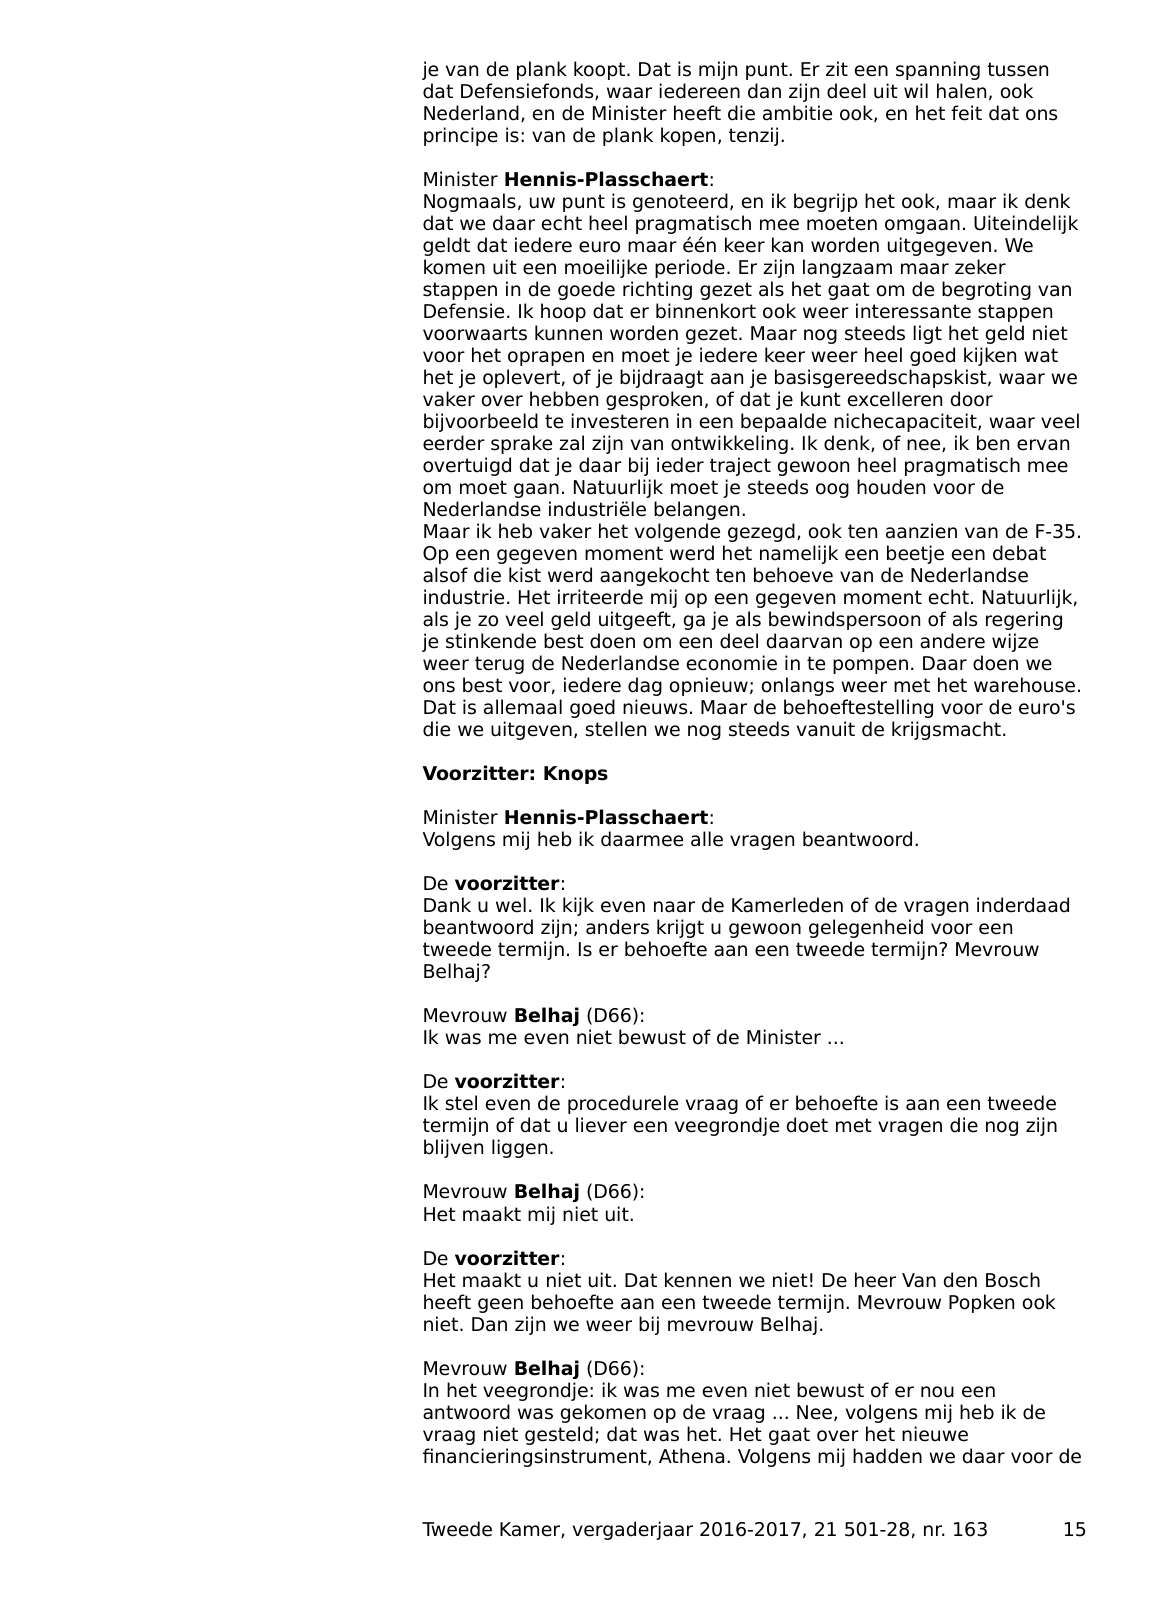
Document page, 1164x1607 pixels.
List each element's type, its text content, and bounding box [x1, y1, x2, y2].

text Minister Hennis-Plasschaert: [422, 169, 1087, 191]
text Mevrouw Belhaj (D66): [422, 1181, 1087, 1203]
text Het maakt u niet uit. Dat kennen we niet! De heer Van den Bosch heeft geen behoefte aan een tweede termijn. Mevrouw Popken ook niet. Dan zijn we weer bij mevrouw Belhaj. [422, 1269, 1087, 1336]
text Mevrouw Belhaj (D66): [422, 1005, 1087, 1027]
text De voorzitter: [422, 1248, 1087, 1269]
text Het maakt mij niet uit. [422, 1203, 1087, 1225]
text je van de plank koopt. Dat is mijn punt. Er zit een spanning tussen dat Defensiefonds, waar iedereen dan zijn deel uit wil halen, ook Nederland, en de Minister heeft die ambitie ook, en het feit dat ons principe is: van de plank kopen, tenzij. [422, 59, 1087, 147]
text Minister Hennis-Plasschaert: [422, 807, 1087, 829]
text Maar ik heb vaker het volgende gezegd, ook ten aanzien van de F-35. Op een gegeven moment werd het namelijk een beetje een debat alsof die kist werd aangekocht ten behoeve van de Nederlandse industrie. Het irriteerde mij op een gegeven moment echt. Natuurlijk, als je zo veel geld uitgeeft, ga je als bewindspersoon of als regering je stinkende best doen om een deel daarvan op een andere wijze weer terug de Nederlandse economie in te pompen. Daar doen we ons best voor, iedere dag opnieuw; onlangs weer met het warehouse. Dat is allemaal goed nieuws. Maar de behoeftestelling voor de euro's die we uitgeven, stellen we nog steeds vanuit de krijgsmacht. [422, 521, 1087, 741]
text Ik was me even niet bewust of de Minister ... [422, 1027, 1087, 1049]
text Volgens mij heb ik daarmee alle vragen beantwoord. [422, 829, 1087, 851]
text De voorzitter: [422, 873, 1087, 895]
text De voorzitter: [422, 1071, 1087, 1093]
text Dank u wel. Ik kijk even naar de Kamerleden of de vragen inderdaad beantwoord zijn; anders krijgt u gewoon gelegenheid voor een tweede termijn. Is er behoefte aan een tweede termijn? Mevrouw Belhaj? [422, 895, 1087, 983]
text In het veegrondje: ik was me even niet bewust of er nou een antwoord was gekomen op de vraag ... Nee, volgens mij heb ik de vraag niet gesteld; dat was het. Het gaat over het nieuwe financieringsinstrument, Athena. Volgens mij hadden we daar voor de [422, 1380, 1087, 1468]
text Nogmaals, uw punt is genoteerd, en ik begrijp het ook, maar ik denk dat we daar echt heel pragmatisch mee moeten omgaan. Uiteindelijk geldt dat iedere euro maar één keer kan worden uitgegeven. We komen uit een moeilijke periode. Er zijn langzaam maar zeker stappen in de goede richting gezet als het gaat om de begroting van Defensie. Ik hoop dat er binnenkort ook weer interessante stappen voorwaarts kunnen worden gezet. Maar nog steeds ligt het geld niet voor het oprapen en moet je iedere keer weer heel goed kijken wat het je oplevert, of je bijdraagt aan je basisgereedschapskist, waar we vaker over hebben gesproken, of dat je kunt excelleren door bijvoorbeeld te investeren in een bepaalde nichecapaciteit, waar veel eerder sprake zal zijn van ontwikkeling. Ik denk, of nee, ik ben ervan overtuigd dat je daar bij ieder traject gewoon heel pragmatisch mee om moet gaan. Natuurlijk moet je steeds oog houden voor de Nederlandse industriële belangen. [422, 191, 1087, 521]
text Mevrouw Belhaj (D66): [422, 1358, 1087, 1380]
subtitle Voorzitter: Knops [422, 763, 1087, 785]
text Ik stel even de procedurele vraag of er behoefte is aan een tweede termijn of dat u liever een veegrondje doet met vragen die nog zijn blijven liggen. [422, 1093, 1087, 1159]
